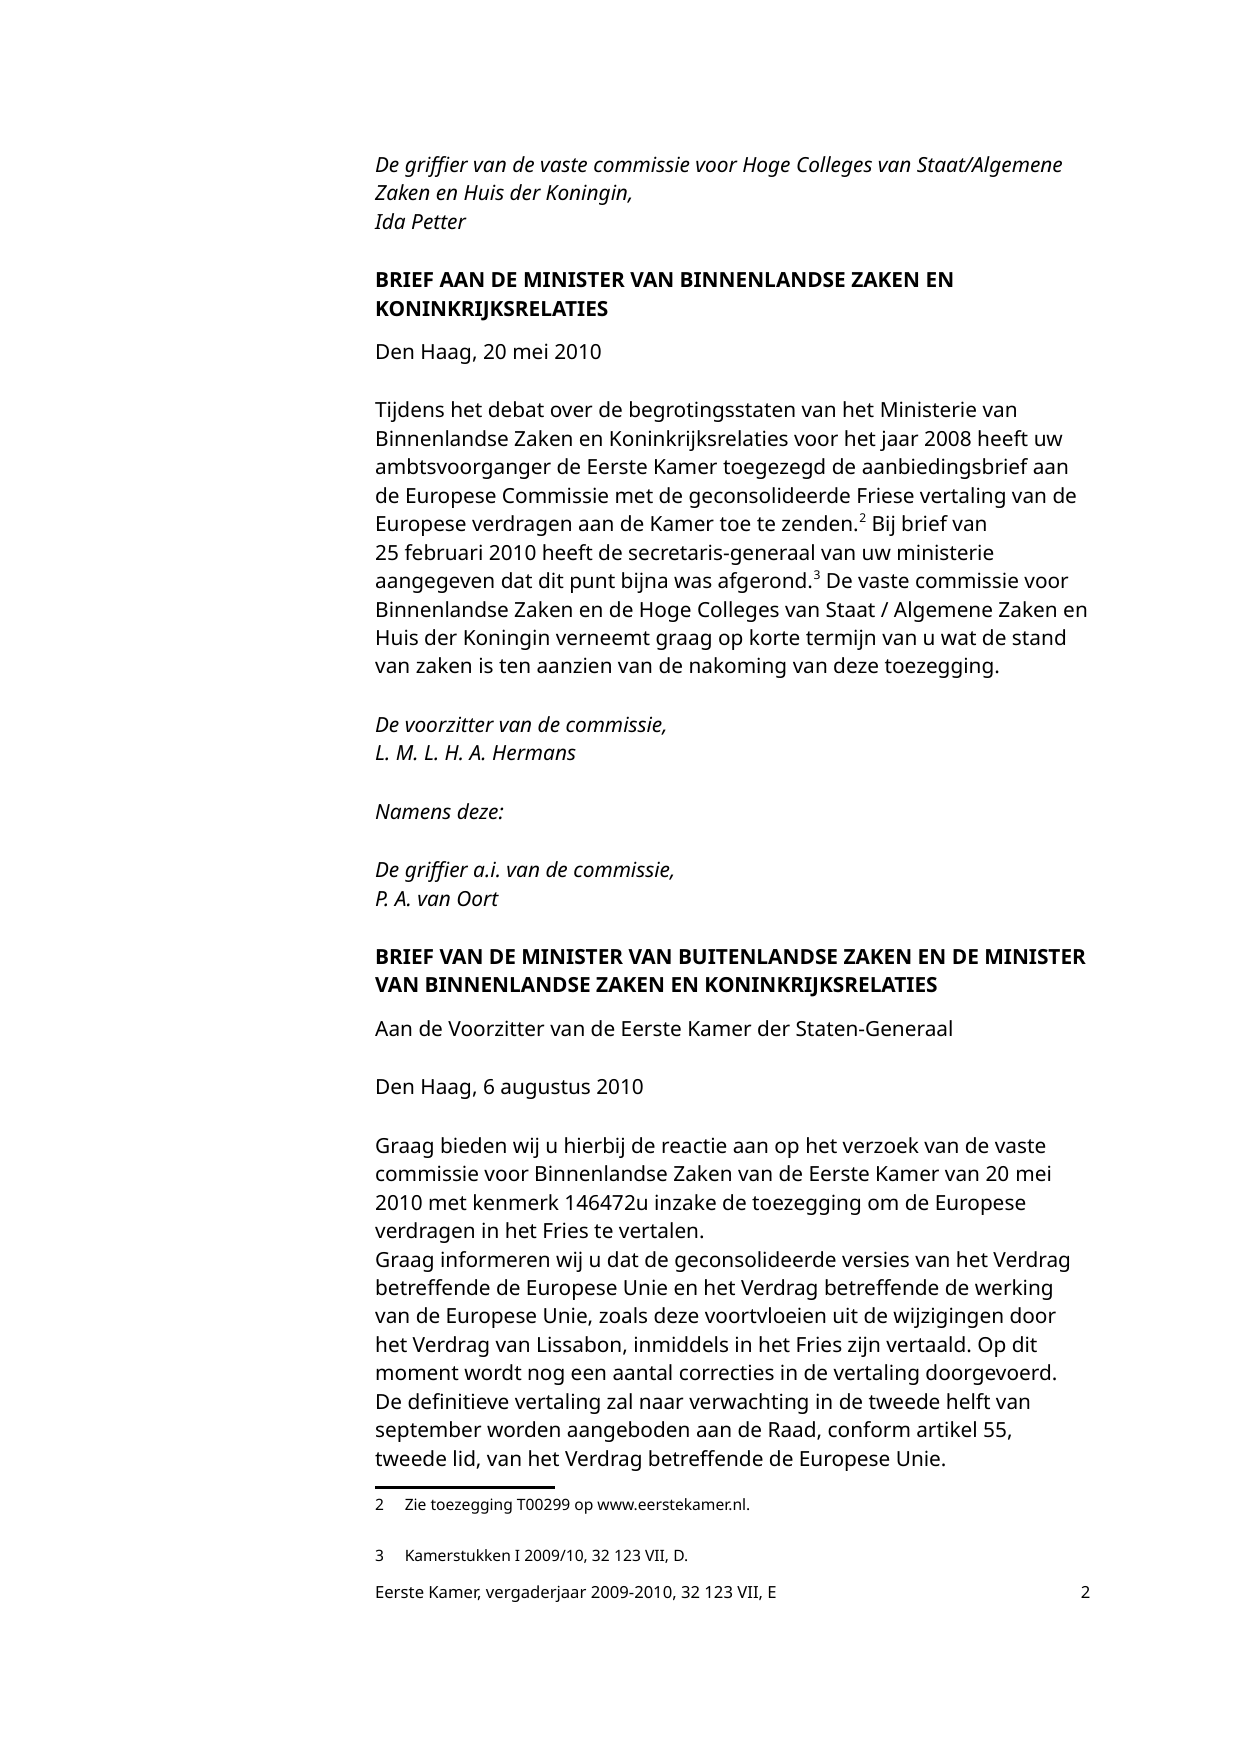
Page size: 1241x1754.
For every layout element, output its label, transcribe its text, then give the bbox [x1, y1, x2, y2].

text Zie toezegging T00299 op www.eerstekamer.nl. [375, 1479, 1090, 1508]
text Tijdens het debat over de begrotingsstaten van het Ministerie van Binnenlandse Zaken en Koninkrijksrelaties voor het jaar 2008 heeft uw ambtsvoorganger de Eerste Kamer toegezegd de aanbiedingsbrief aan de Europese Commissie met de geconsolideerde Friese vertaling van de Europese verdragen aan de Kamer toe te zenden. Bij brief van 25 februari 2010 heeft de secretaris-generaal van uw ministerie aangegeven dat dit punt bijna was afgerond. De vaste commissie voor Binnenlandse Zaken en de Hoge Colleges van Staat / Algemene Zaken en Huis der Koningin verneemt graag op korte termijn van u wat de stand van zaken is ten aanzien van de nakoming van deze toezegging. [375, 396, 1090, 680]
text BRIEF AAN DE MINISTER VAN BINNENLANDSE ZAKEN EN KONINKRIJKSRELATIES [375, 265, 1090, 322]
text L. M. L. H. A. Hermans [375, 738, 1090, 767]
text De griffier van de vaste commissie voor Hoge Colleges van Staat/Algemene Zaken en Huis der Koningin, [375, 150, 1090, 207]
text Graag informeren wij u dat de geconsolideerde versies van het Verdrag betreffende de Europese Unie en het Verdrag betreffende de werking van de Europese Unie, zoals deze voortvloeien uit de wijzigingen door het Verdrag van Lissabon, inmiddels in het Fries zijn vertaald. Op dit moment wordt nog een aantal correcties in de vertaling doorgevoerd. De definitieve vertaling zal naar verwachting in de tweede helft van september worden aangeboden aan de Raad, conform artikel 55, tweede lid, van het Verdrag betreffende de Europese Unie. [375, 1245, 1090, 1472]
text Kamerstukken I 2009/10, 32 123 VII, D. [375, 1538, 1090, 1566]
text De voorzitter van de commissie, [375, 710, 1090, 738]
text Ida Petter [375, 207, 1090, 235]
text P. A. van Oort [375, 884, 1090, 912]
text Namens deze: [375, 797, 1090, 825]
text Den Haag, 6 augustus 2010 [375, 1072, 1090, 1101]
text BRIEF VAN DE MINISTER VAN BUITENLANDSE ZAKEN EN DE MINISTER VAN BINNENLANDSE ZAKEN EN KONINKRIJKSRELATIES [375, 942, 1090, 999]
text Graag bieden wij u hierbij de reactie aan op het verzoek van de vaste commissie voor Binnenlandse Zaken van de Eerste Kamer van 20 mei 2010 met kenmerk 146472u inzake de toezegging om de Europese verdragen in het Fries te vertalen. [375, 1131, 1090, 1245]
text De griffier a.i. van de commissie, [375, 855, 1090, 884]
text Aan de Voorzitter van de Eerste Kamer der Staten-Generaal [375, 1014, 1090, 1042]
text Den Haag, 20 mei 2010 [375, 337, 1090, 366]
